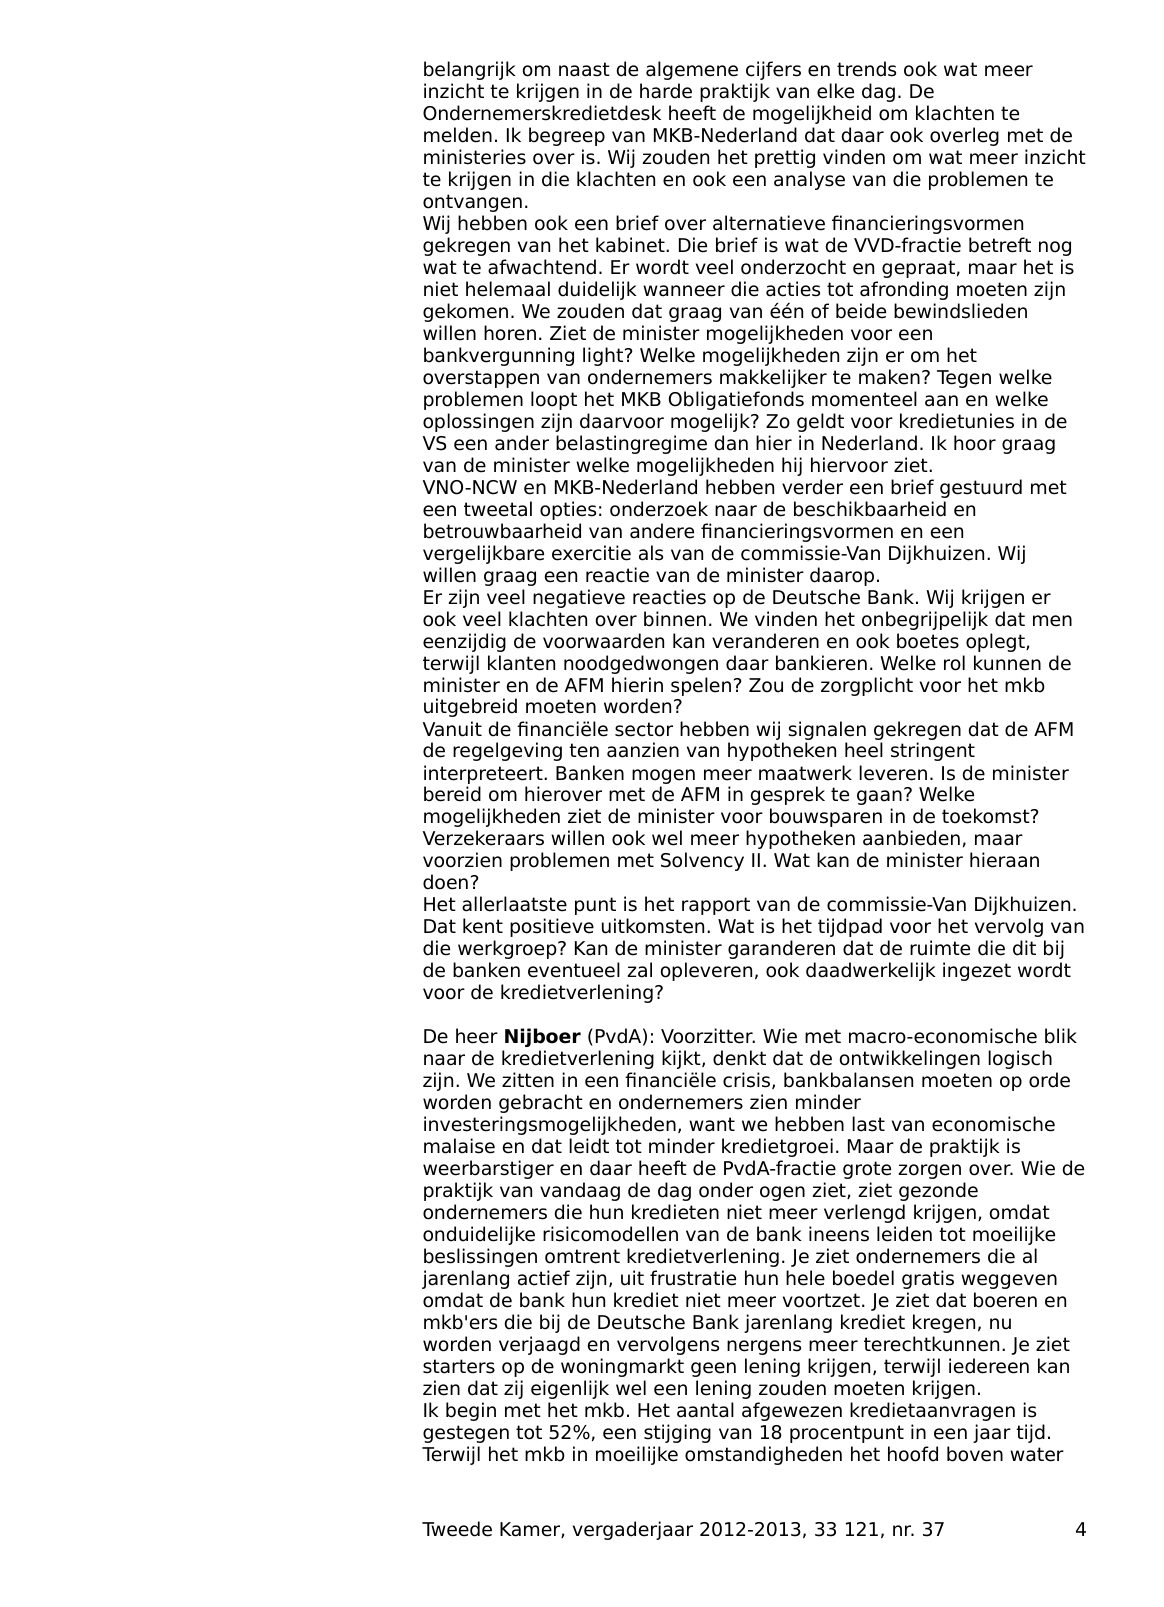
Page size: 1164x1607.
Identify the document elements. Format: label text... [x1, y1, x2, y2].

text Vanuit de financiële sector hebben wij signalen gekregen dat de AFM de regelgeving ten aanzien van hypotheken heel stringent interpreteert. Banken mogen meer maatwerk leveren. Is de minister bereid om hierover met de AFM in gesprek te gaan? Welke mogelijkheden ziet de minister voor bouwsparen in de toekomst? Verzekeraars willen ook wel meer hypotheken aanbieden, maar voorzien problemen met Solvency II. Wat kan de minister hieraan doen? [422, 718, 1087, 894]
text Er zijn veel negatieve reacties op de Deutsche Bank. Wij krijgen er ook veel klachten over binnen. We vinden het onbegrijpelijk dat men eenzijdig de voorwaarden kan veranderen en ook boetes oplegt, terwijl klanten noodgedwongen daar bankieren. Welke rol kunnen de minister en de AFM hierin spelen? Zou de zorgplicht voor het mkb uitgebreid moeten worden? [422, 587, 1087, 718]
text Ik begin met het mkb. Het aantal afgewezen kredietaanvragen is gestegen tot 52%, een stijging van 18 procentpunt in een jaar tijd. Terwijl het mkb in moeilijke omstandigheden het hoofd boven water [422, 1400, 1087, 1466]
text Wij hebben ook een brief over alternatieve financieringsvormen gekregen van het kabinet. Die brief is wat de VVD-fractie betreft nog wat te afwachtend. Er wordt veel onderzocht en gepraat, maar het is niet helemaal duidelijk wanneer die acties tot afronding moeten zijn gekomen. We zouden dat graag van één of beide bewindslieden willen horen. Ziet de minister mogelijkheden voor een bankvergunning light? Welke mogelijkheden zijn er om het overstappen van ondernemers makkelijker te maken? Tegen welke problemen loopt het MKB Obligatiefonds momenteel aan en welke oplossingen zijn daarvoor mogelijk? Zo geldt voor kredietunies in de VS een ander belastingregime dan hier in Nederland. Ik hoor graag van de minister welke mogelijkheden hij hiervoor ziet. [422, 213, 1087, 477]
text VNO-NCW en MKB-Nederland hebben verder een brief gestuurd met een tweetal opties: onderzoek naar de beschikbaarheid en betrouwbaarheid van andere financieringsvormen en een vergelijkbare exercitie als van de commissie-Van Dijkhuizen. Wij willen graag een reactie van de minister daarop. [422, 477, 1087, 587]
text Het allerlaatste punt is het rapport van de commissie-Van Dijkhuizen. Dat kent positieve uitkomsten. Wat is het tijdpad voor het vervolg van die werkgroep? Kan de minister garanderen dat de ruimte die dit bij de banken eventueel zal opleveren, ook daadwerkelijk ingezet wordt voor de kredietverlening? [422, 894, 1087, 1004]
text belangrijk om naast de algemene cijfers en trends ook wat meer inzicht te krijgen in de harde praktijk van elke dag. De Ondernemerskredietdesk heeft de mogelijkheid om klachten te melden. Ik begreep van MKB-Nederland dat daar ook overleg met de ministeries over is. Wij zouden het prettig vinden om wat meer inzicht te krijgen in die klachten en ook een analyse van die problemen te ontvangen. [422, 59, 1087, 213]
text De heer Nijboer (PvdA): Voorzitter. Wie met macro-economische blik naar de kredietverlening kijkt, denkt dat de ontwikkelingen logisch zijn. We zitten in een financiële crisis, bankbalansen moeten op orde worden gebracht en ondernemers zien minder investeringsmogelijkheden, want we hebben last van economische malaise en dat leidt tot minder kredietgroei. Maar de praktijk is weerbarstiger en daar heeft de PvdA-fractie grote zorgen over. Wie de praktijk van vandaag de dag onder ogen ziet, ziet gezonde ondernemers die hun kredieten niet meer verlengd krijgen, omdat onduidelijke risicomodellen van de bank ineens leiden tot moeilijke beslissingen omtrent kredietverlening. Je ziet ondernemers die al jarenlang actief zijn, uit frustratie hun hele boedel gratis weggeven omdat de bank hun krediet niet meer voortzet. Je ziet dat boeren en mkb'ers die bij de Deutsche Bank jarenlang krediet kregen, nu worden verjaagd en vervolgens nergens meer terechtkunnen. Je ziet starters op de woningmarkt geen lening krijgen, terwijl iedereen kan zien dat zij eigenlijk wel een lening zouden moeten krijgen. [422, 1026, 1087, 1400]
